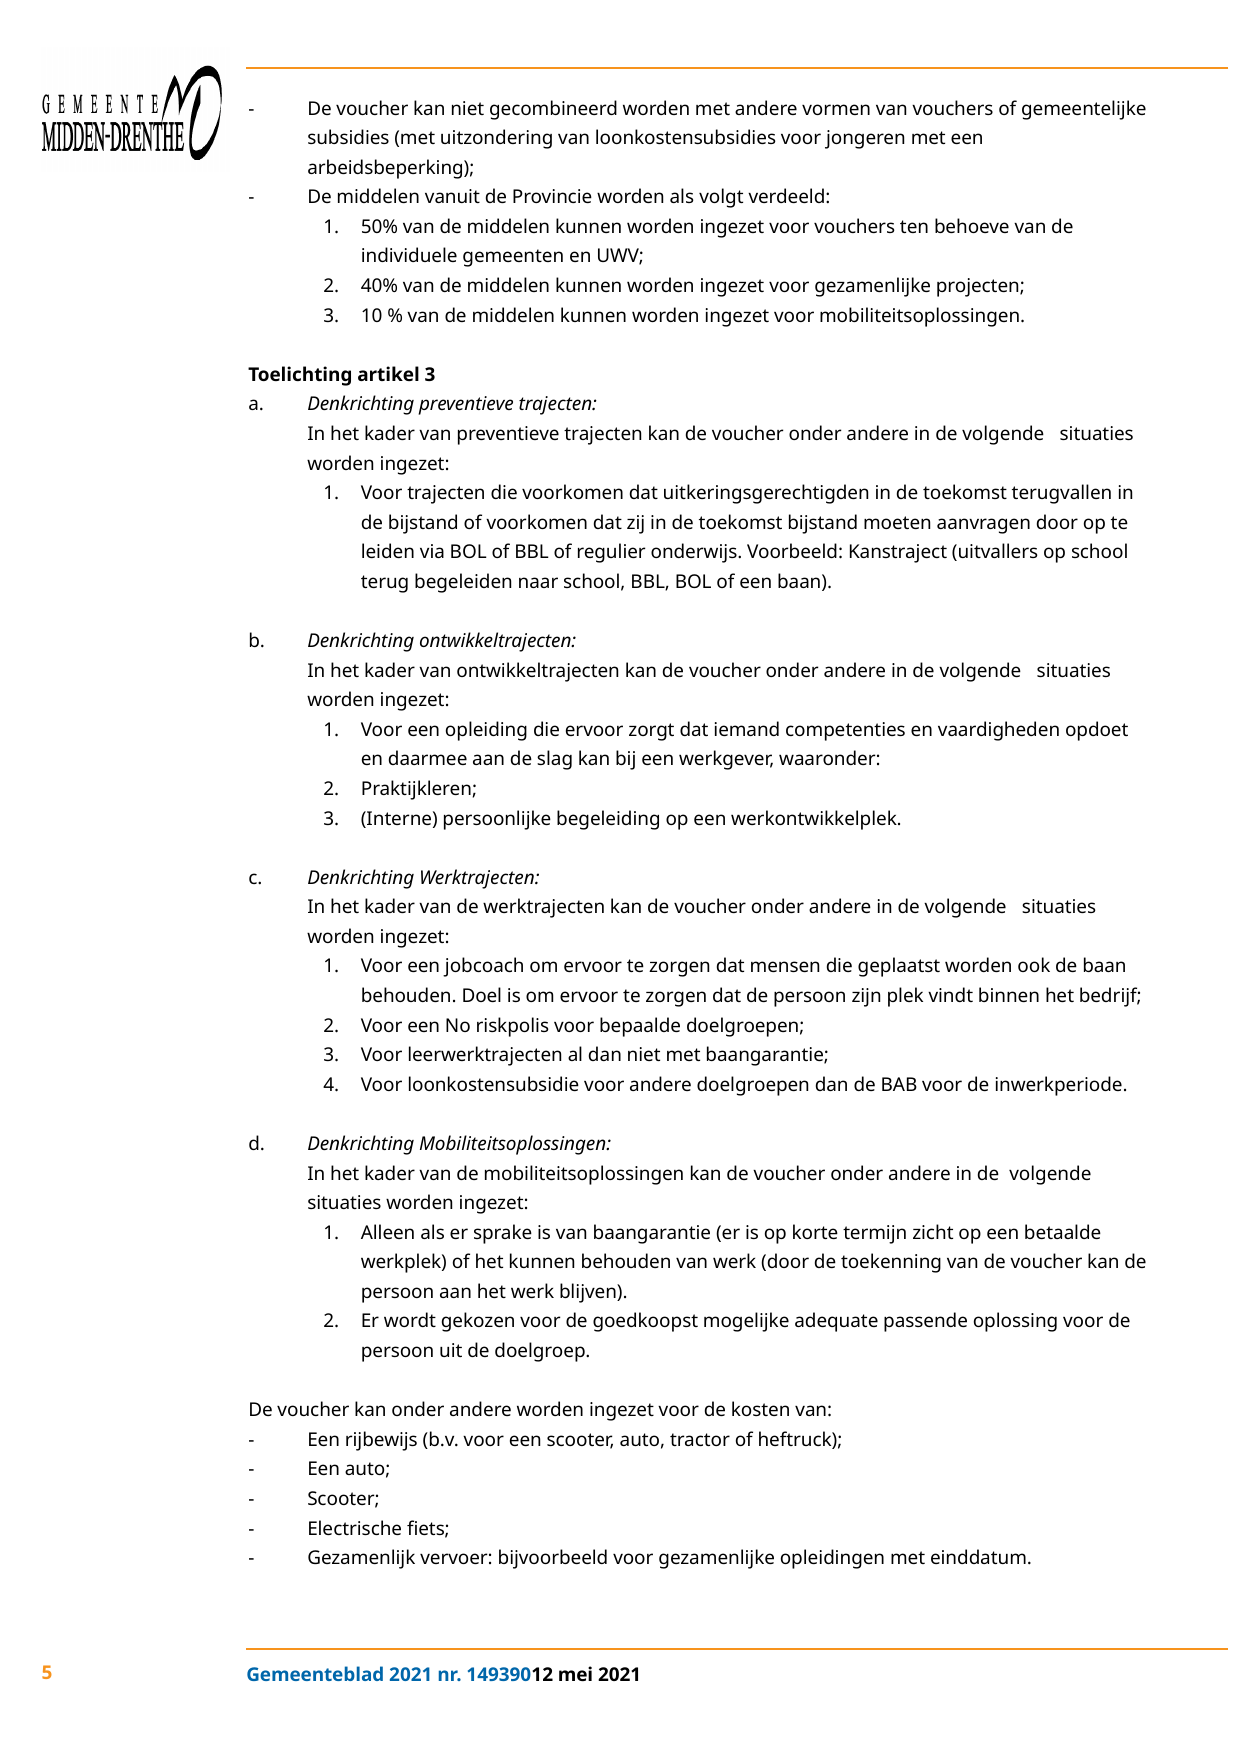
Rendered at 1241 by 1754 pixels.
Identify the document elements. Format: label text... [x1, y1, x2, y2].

list Voor een jobcoach om ervoor te zorgen dat mensen die geplaatst worden ook de baan behouden. Doel is om ervoor te zorgen dat de persoon zijn plek vindt binnen het bedrijf; [323, 953, 1152, 1008]
list De middelen vanuit de Provincie worden als volgt verdeeld: [248, 183, 1152, 209]
list De voucher kan niet gecombineerd worden met andere vormen van vouchers of gemeentelijke subsidies (met uitzondering van loonkostensubsidies voor jongeren met een arbeidsbeperking); [248, 95, 1152, 180]
list Denkrichting preventieve trajecten: [248, 391, 1152, 416]
list Electrische fiets; [248, 1515, 1152, 1541]
text Toelichting artikel 3 [248, 361, 1152, 387]
list Een auto; [248, 1456, 1152, 1481]
list 10 % van de middelen kunnen worden ingezet voor mobiliteitsoplossingen. [323, 302, 1152, 328]
list Alleen als er sprake is van baangarantie (er is op korte termijn zicht op een betaalde werkplek) of het kunnen behouden van werk (door de toekenning van de voucher kan de persoon aan het werk blijven). [323, 1219, 1152, 1304]
list Voor een No riskpolis voor bepaalde doelgroepen; [323, 1012, 1152, 1038]
text De voucher kan onder andere worden ingezet voor de kosten van: [248, 1396, 1152, 1422]
picture [41, 47, 231, 172]
list Scooter; [248, 1485, 1152, 1511]
list Voor een opleiding die ervoor zorgt dat iemand competenties en vaardigheden opdoet en daarmee aan de slag kan bij een werkgever, waaronder: [323, 716, 1152, 771]
list (Interne) persoonlijke begeleiding op een werkontwikkelplek. [323, 805, 1152, 831]
list Praktijkleren; [323, 775, 1152, 801]
list Denkrichting Werktrajecten: [248, 864, 1152, 890]
list Denkrichting Mobiliteitsoplossingen: [248, 1130, 1152, 1156]
list 50% van de middelen kunnen worden ingezet voor vouchers ten behoeve van de individuele gemeenten en UWV; [323, 213, 1152, 268]
list Denkrichting ontwikkeltrajecten: [248, 627, 1152, 653]
list In het kader van ontwikkeltrajecten kan de voucher onder andere in de volgende situaties worden ingezet: [248, 657, 1152, 712]
list Voor leerwerktrajecten al dan niet met baangarantie; [323, 1041, 1152, 1067]
list Voor loonkostensubsidie voor andere doelgroepen dan de BAB voor de inwerkperiode. [323, 1071, 1152, 1097]
list Gezamenlijk vervoer: bijvoorbeeld voor gezamenlijke opleidingen met einddatum. [248, 1544, 1152, 1570]
list In het kader van preventieve trajecten kan de voucher onder andere in de volgende situaties worden ingezet: [248, 420, 1152, 476]
list Een rijbewijs (b.v. voor een scooter, auto, tractor of heftruck); [248, 1426, 1152, 1452]
list Er wordt gekozen voor de goedkoopst mogelijke adequate passende oplossing voor de persoon uit de doelgroep. [323, 1308, 1152, 1363]
list 40% van de middelen kunnen worden ingezet voor gezamenlijke projecten; [323, 272, 1152, 298]
list Voor trajecten die voorkomen dat uitkeringsgerechtigden in de toekomst terugvallen in de bijstand of voorkomen dat zij in de toekomst bijstand moeten aanvragen door op te leiden via BOL of BBL of regulier onderwijs. Voorbeeld: Kanstraject (uitvallers op school terug begeleiden naar school, BBL, BOL of een baan). [323, 479, 1152, 594]
list In het kader van de mobiliteitsoplossingen kan de voucher onder andere in de volgende situaties worden ingezet: [248, 1160, 1152, 1215]
list In het kader van de werktrajecten kan de voucher onder andere in de volgende situaties worden ingezet: [248, 893, 1152, 949]
